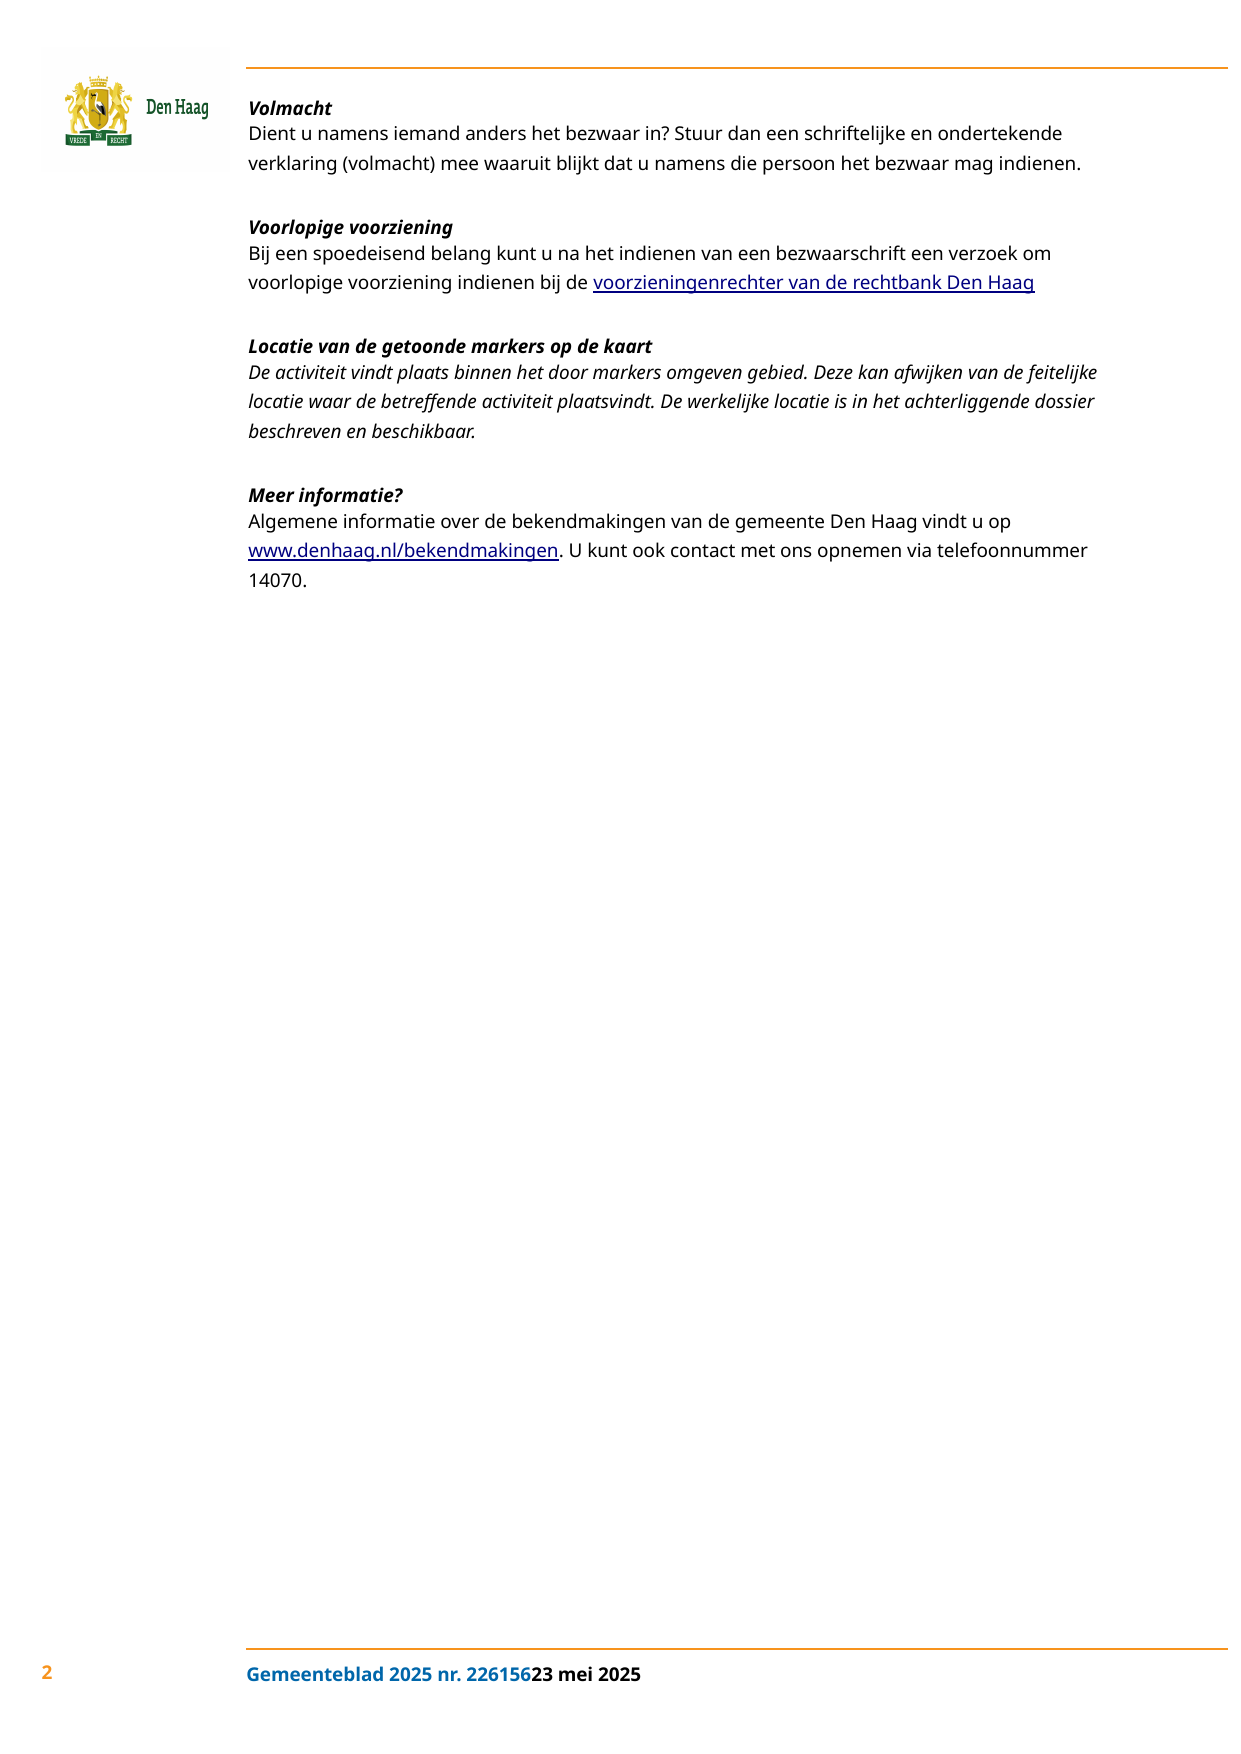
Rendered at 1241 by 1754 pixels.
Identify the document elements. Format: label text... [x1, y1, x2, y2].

text De activiteit vindt plaats binnen het door markers omgeven gebied. Deze kan afwijken van de feitelijke locatie waar de betreffende activiteit plaatsvindt. De werkelijke locatie is in het achterliggende dossier beschreven en beschikbaar. [248, 359, 1152, 444]
text Voorlopige voorziening [248, 214, 1152, 240]
picture [41, 47, 231, 172]
text Meer informatie? [248, 482, 1152, 508]
text Dient u namens iemand anders het bezwaar in? Stuur dan een schriftelijke en ondertekende verklaring (volmacht) mee waaruit blijkt dat u namens die persoon het bezwaar mag indienen. [248, 121, 1152, 176]
text Bij een spoedeisend belang kunt u na het indienen van een bezwaarschrift een verzoek om voorlopige voorziening indienen bij de voorzieningenrechter van de rechtbank Den Haag [248, 240, 1152, 295]
text Locatie van de getoonde markers op de kaart [248, 333, 1152, 359]
text Volmacht [248, 95, 1152, 121]
text Algemene informatie over de bekendmakingen van de gemeente Den Haag vindt u op www.denhaag.nl/bekendmakingen. U kunt ook contact met ons opnemen via telefoonnummer 14070. [248, 508, 1152, 593]
